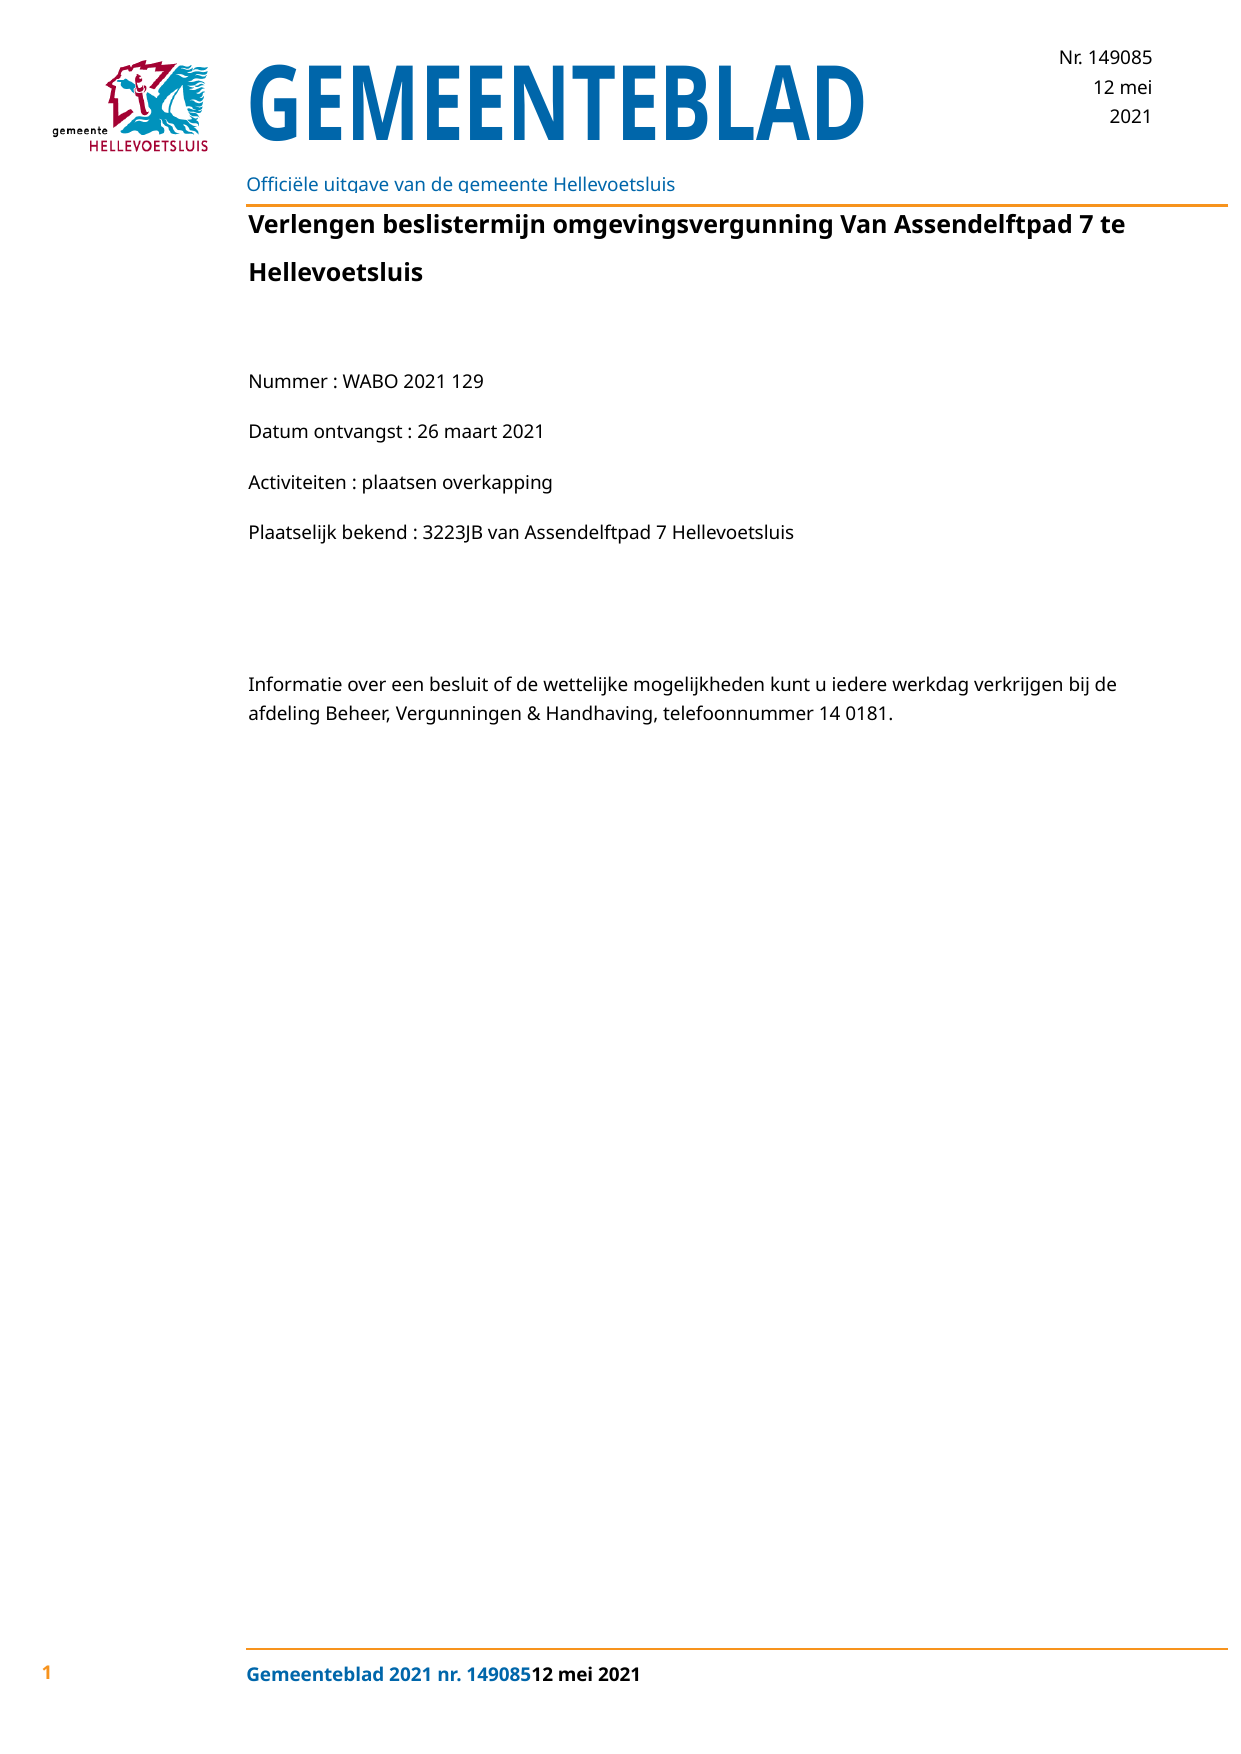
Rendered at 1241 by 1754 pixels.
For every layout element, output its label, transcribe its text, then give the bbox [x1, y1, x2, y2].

text Nummer : WABO 2021 129 [248, 368, 1152, 394]
text Informatie over een besluit of de wettelijke mogelijkheden kunt u iedere werkdag verkrijgen bij de afdeling Beheer, Vergunningen & Handhaving, telefoonnummer 14 0181. [248, 671, 1152, 726]
text Activiteiten : plaatsen overkapping [248, 469, 1152, 495]
picture [41, 47, 231, 172]
text Verlengen beslistermijn omgevingsvergunning Van Assendelftpad 7 te Hellevoetsluis [248, 207, 1152, 288]
text Datum ontvangst : 26 maart 2021 [248, 419, 1152, 444]
text Plaatselijk bekend : 3223JB van Assendelftpad 7 Hellevoetsluis [248, 519, 1152, 545]
